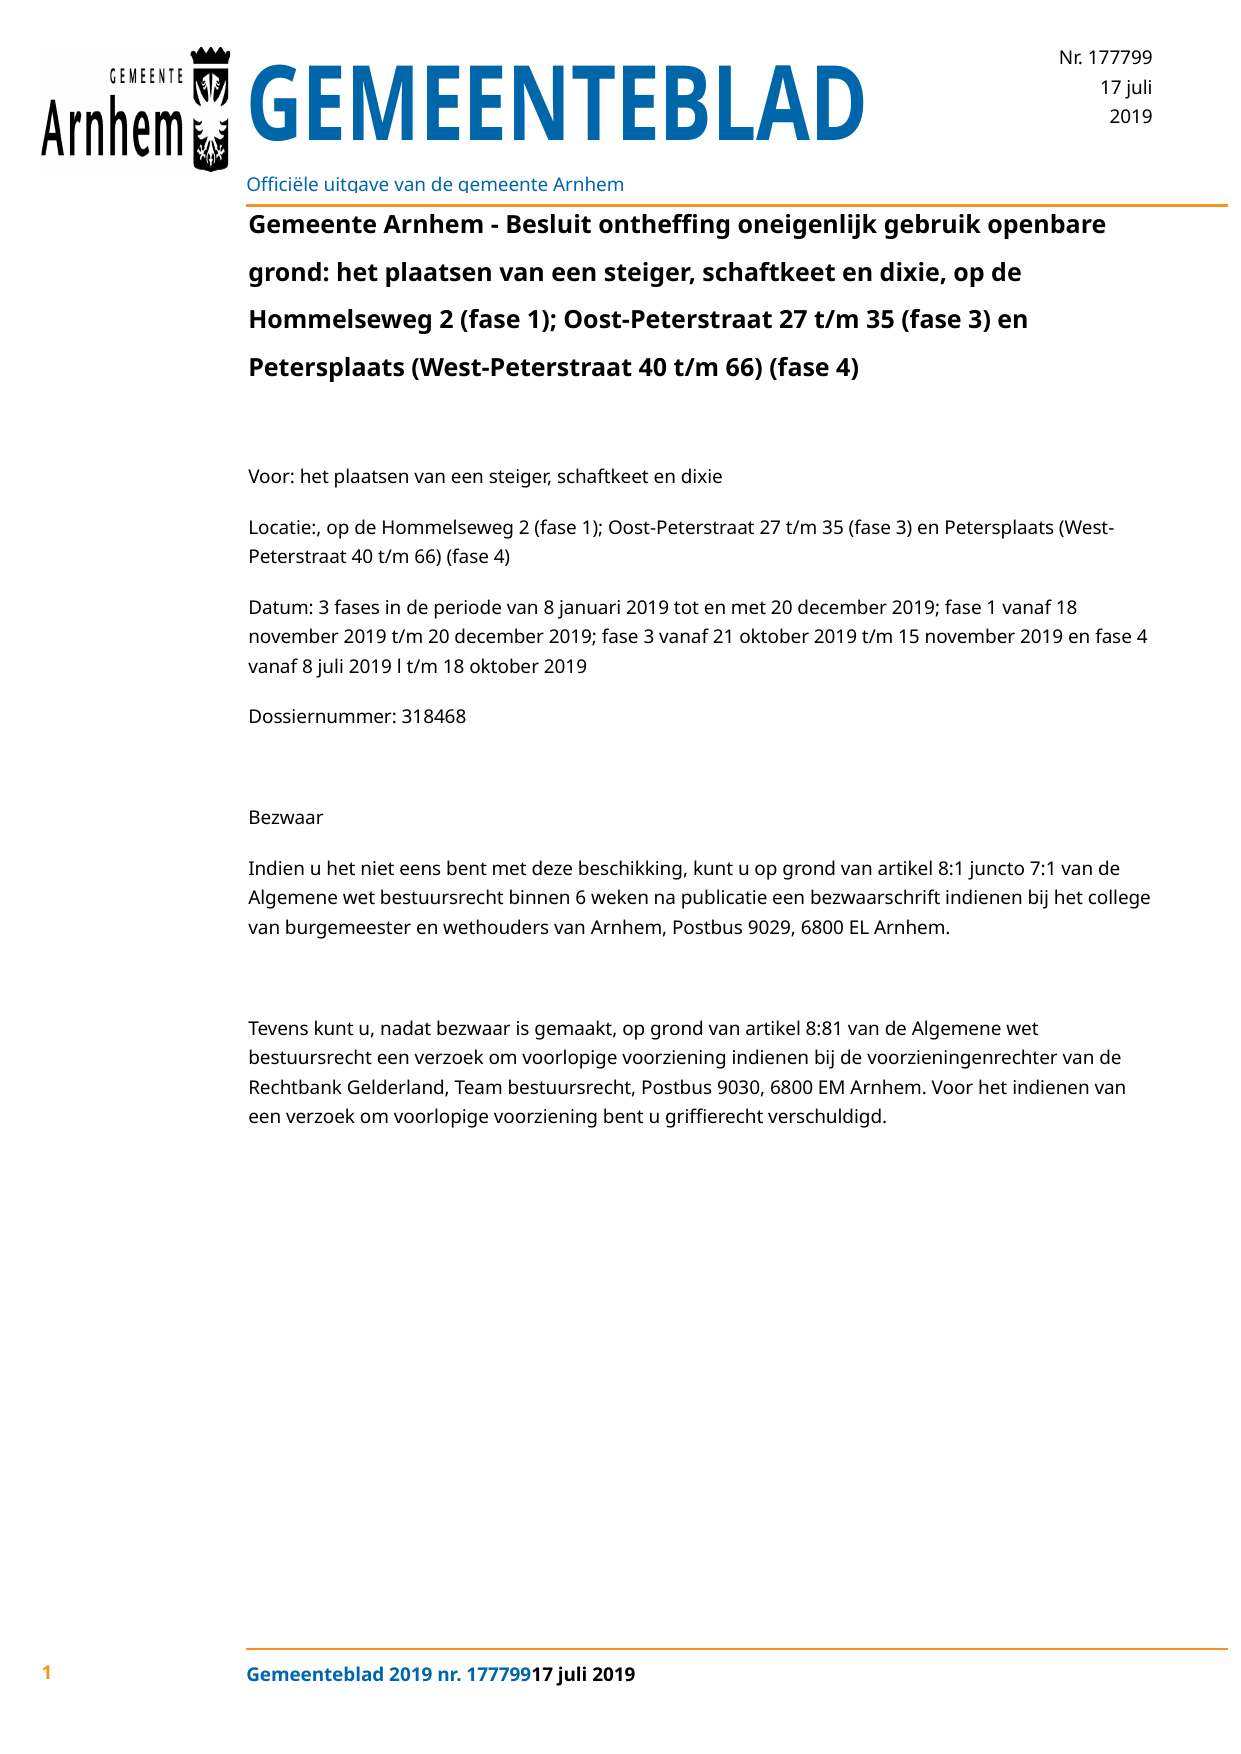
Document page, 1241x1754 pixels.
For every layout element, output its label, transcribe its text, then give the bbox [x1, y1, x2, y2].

text Locatie:, op de Hommelseweg 2 (fase 1); Oost-Peterstraat 27 t/m 35 (fase 3) en Petersplaats (West-Peterstraat 40 t/m 66) (fase 4) [248, 514, 1152, 569]
text Tevens kunt u, nadat bezwaar is gemaakt, op grond van artikel 8:81 van de Algemene wet bestuursrecht een verzoek om voorlopige voorziening indienen bij de voorzieningenrechter van de Rechtbank Gelderland, Team bestuursrecht, Postbus 9030, 6800 EM Arnhem. Voor het indienen van een verzoek om voorlopige voorziening bent u griffierecht verschuldigd. [248, 1015, 1152, 1129]
text Indien u het niet eens bent met deze beschikking, kunt u op grond van artikel 8:1 juncto 7:1 van de Algemene wet bestuursrecht binnen 6 weken na publicatie een bezwaarschrift indienen bij het college van burgemeester en wethouders van Arnhem, Postbus 9029, 6800 EL Arnhem. [248, 855, 1152, 940]
text Voor: het plaatsen van een steiger, schaftkeet en dixie [248, 463, 1152, 489]
text Dossiernummer: 318468 [248, 703, 1152, 729]
text Gemeente Arnhem - Besluit ontheffing oneigenlijk gebruik openbare grond: het plaatsen van een steiger, schaftkeet en dixie, op de Hommelseweg 2 (fase 1); Oost-Peterstraat 27 t/m 35 (fase 3) en Petersplaats (West-Peterstraat 40 t/m 66) (fase 4) [248, 207, 1152, 384]
picture [41, 47, 231, 172]
text Bezwaar [248, 804, 1152, 830]
text Datum: 3 fases in de periode van 8 januari 2019 tot en met 20 december 2019; fase 1 vanaf 18 november 2019 t/m 20 december 2019; fase 3 vanaf 21 oktober 2019 t/m 15 november 2019 en fase 4 vanaf 8 juli 2019 l t/m 18 oktober 2019 [248, 594, 1152, 679]
